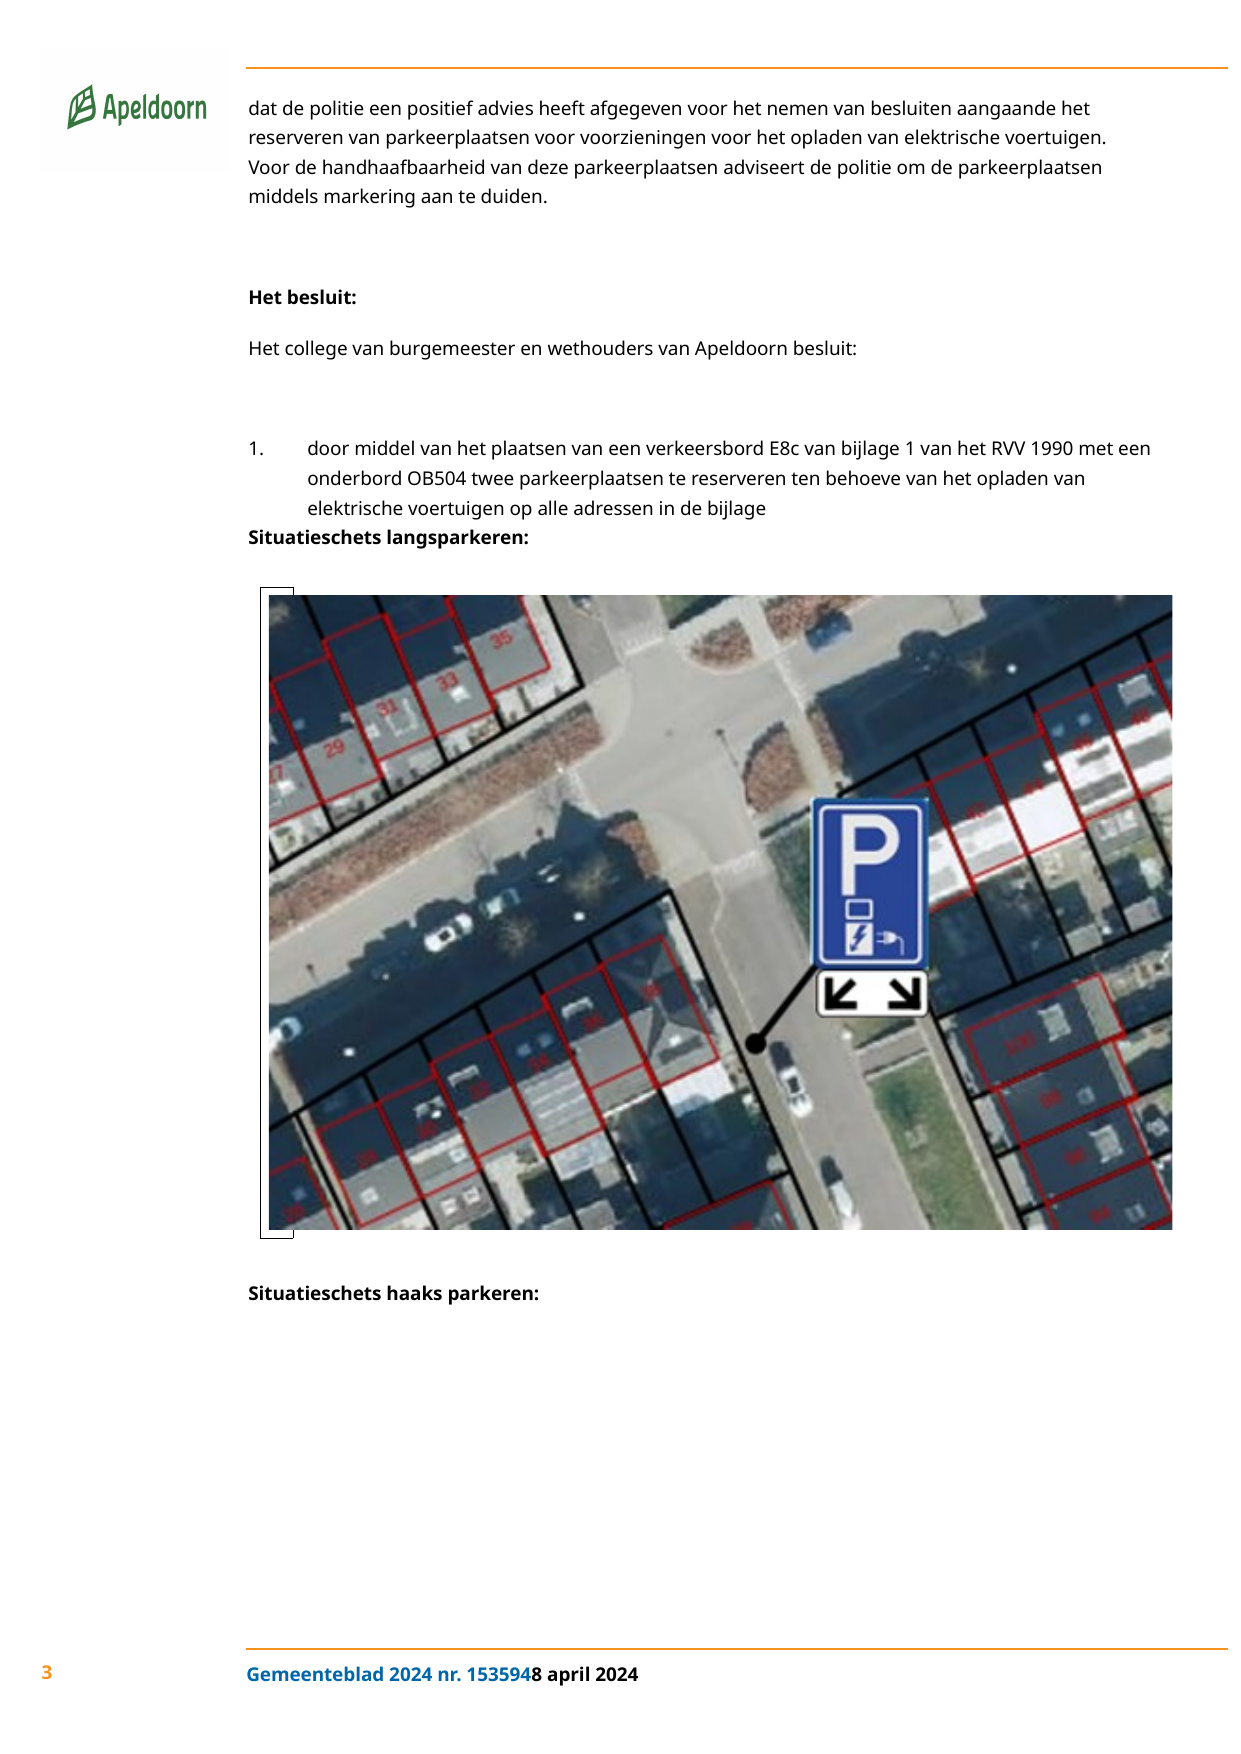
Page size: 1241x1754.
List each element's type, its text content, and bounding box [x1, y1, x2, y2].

picture [41, 47, 231, 172]
text Het besluit: [248, 284, 1152, 310]
text Situatieschets haaks parkeren: [248, 1280, 1152, 1306]
text Het college van burgemeester en wethouders van Apeldoorn besluit: [248, 335, 1152, 361]
text Situatieschets langsparkeren: [248, 524, 1152, 550]
list door middel van het plaatsen van een verkeersbord E8c van bijlage 1 van het RVV 1990 met een onderbord OB504 twee parkeerplaatsen te reserveren ten behoeve van het opladen van elektrische voertuigen op alle adressen in de bijlage [248, 436, 1152, 521]
text dat de politie een positief advies heeft afgegeven voor het nemen van besluiten aangaande het reserveren van parkeerplaatsen voor voorzieningen voor het opladen van elektrische voertuigen. Voor de handhaafbaarheid van deze parkeerplaatsen adviseert de politie om de parkeerplaatsen middels markering aan te duiden. [248, 95, 1152, 209]
picture [268, 595, 1173, 1230]
